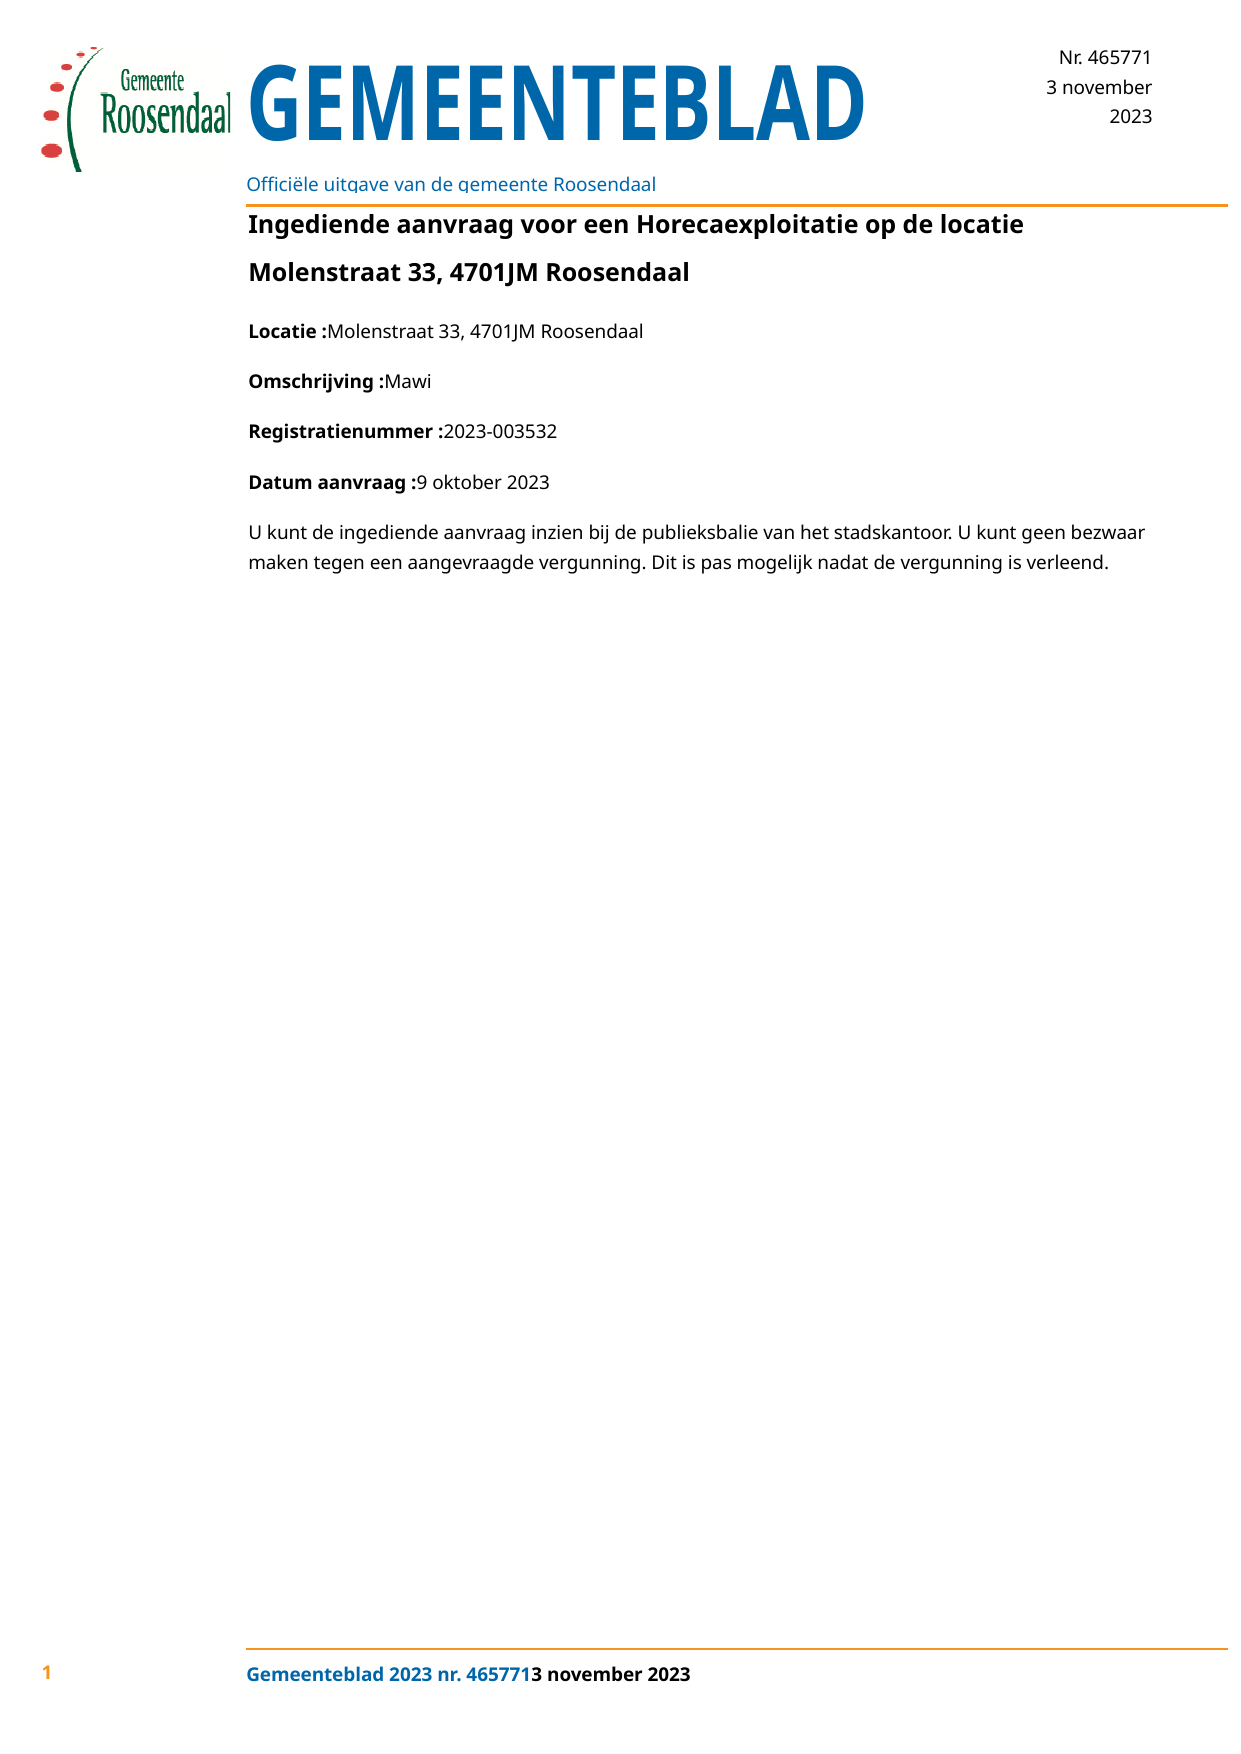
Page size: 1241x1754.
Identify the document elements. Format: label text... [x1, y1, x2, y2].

text Ingediende aanvraag voor een Horecaexploitatie op de locatie Molenstraat 33, 4701JM Roosendaal [248, 207, 1152, 288]
text Locatie :Molenstraat 33, 4701JM Roosendaal [248, 318, 1152, 344]
text Datum aanvraag :9 oktober 2023 [248, 469, 1152, 495]
picture [41, 47, 231, 172]
text U kunt de ingediende aanvraag inzien bij de publieksbalie van het stadskantoor. U kunt geen bezwaar maken tegen een aangevraagde vergunning. Dit is pas mogelijk nadat de vergunning is verleend. [248, 519, 1152, 575]
text Registratienummer :2023-003532 [248, 419, 1152, 444]
text Omschrijving :Mawi [248, 368, 1152, 394]
